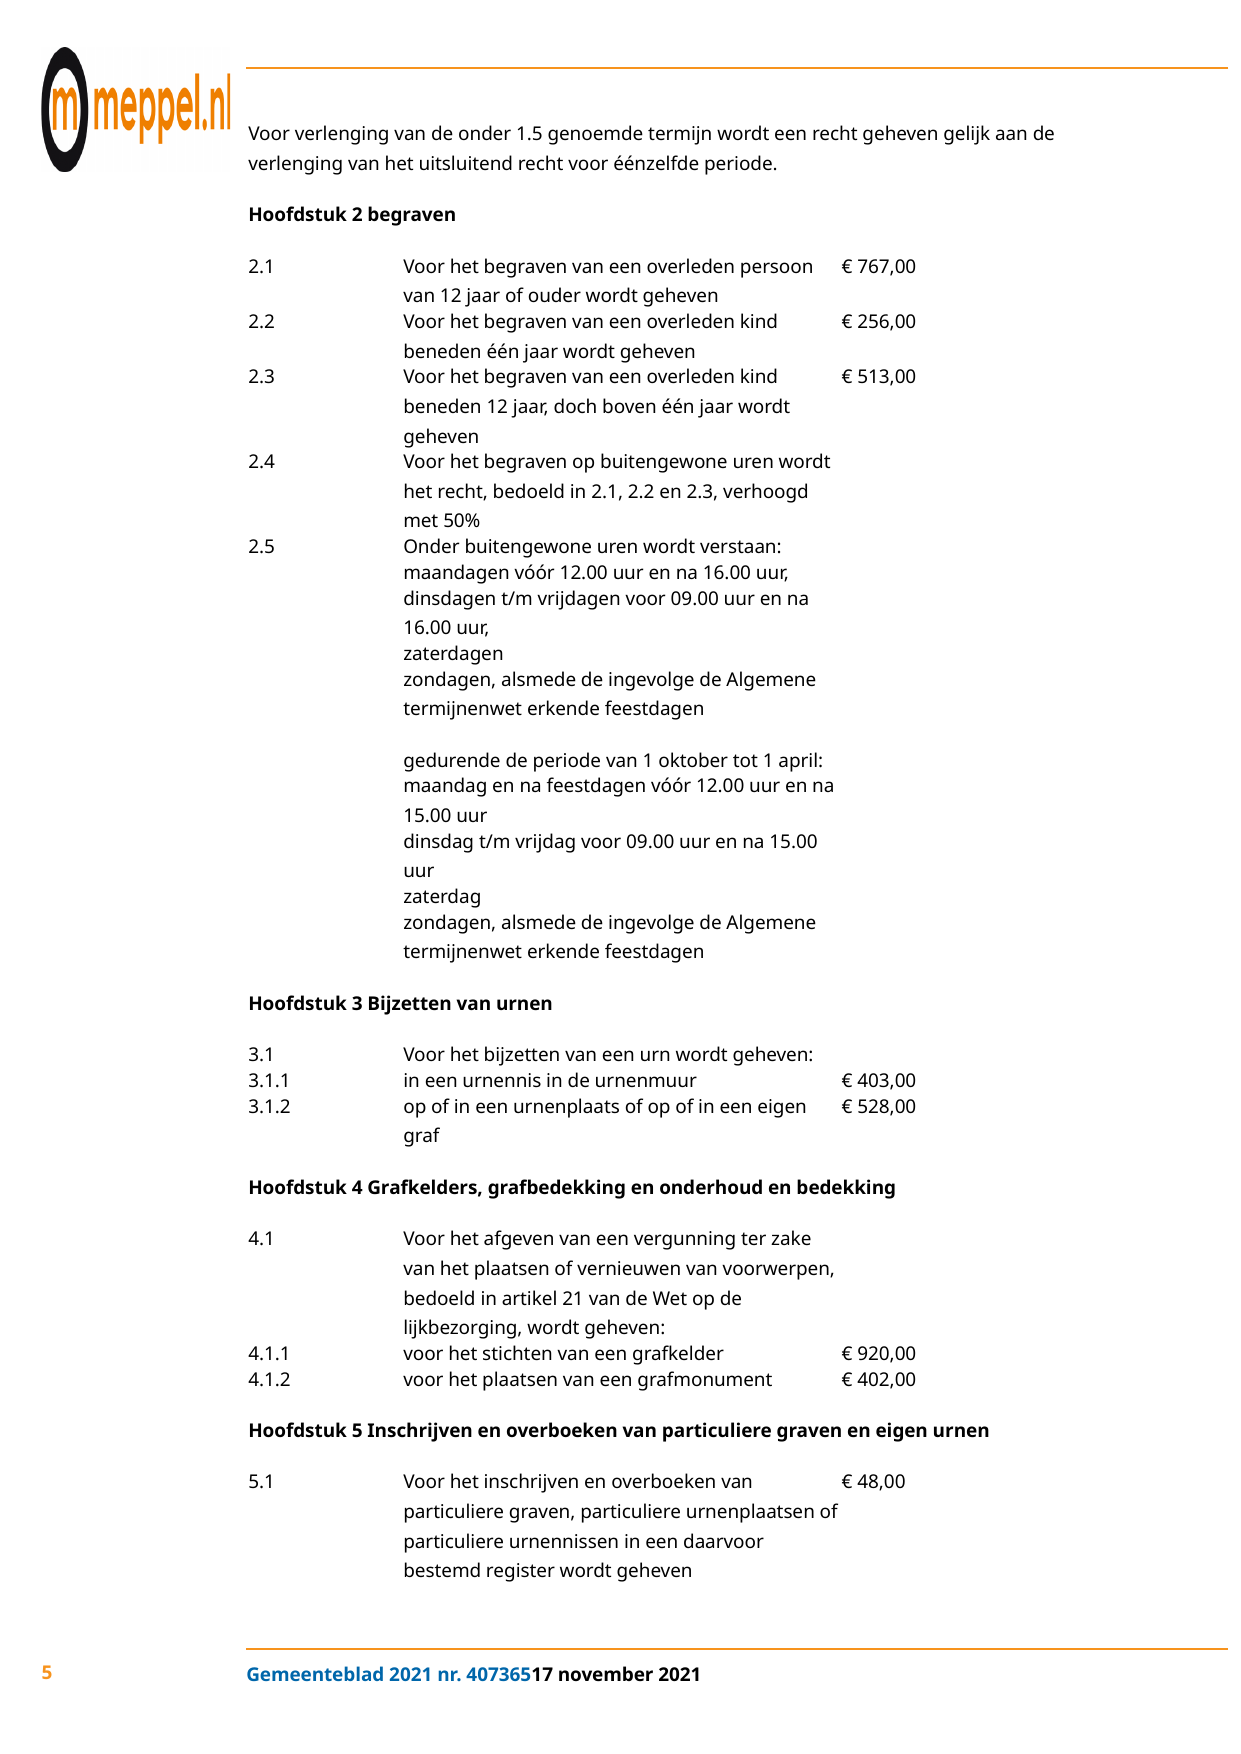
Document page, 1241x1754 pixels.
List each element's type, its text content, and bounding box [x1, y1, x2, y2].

table_cell [248, 964, 403, 990]
table_cell [841, 721, 996, 747]
table_cell dinsdagen t/m vrijdagen voor 09.00 uur en na 16.00 uur, [403, 585, 841, 640]
table_cell 3.1 [248, 1042, 403, 1067]
table_cell [841, 176, 996, 202]
table_cell [841, 1148, 996, 1174]
table_cell [841, 964, 996, 990]
table_cell Hoofdstuk 5 Inschrijven en overboeken van particuliere graven en eigen urnen [248, 1417, 1152, 1443]
table_cell [403, 1443, 841, 1469]
table_cell 2.4 [248, 449, 403, 533]
table_cell [248, 1583, 403, 1609]
table_cell [248, 1391, 403, 1417]
table_cell [841, 640, 996, 666]
table_cell [841, 585, 996, 640]
table_cell [841, 1583, 996, 1609]
table_cell € 403,00 [841, 1067, 996, 1093]
table_cell Voor verlenging van de onder 1.5 genoemde termijn wordt een recht geheven gelijk aan de verlenging van het uitsluitend recht voor éénzelfde periode. [248, 121, 1152, 176]
table_cell € 513,00 [841, 364, 996, 448]
table_cell Voor het begraven op buitengewone uren wordt het recht, bedoeld in 2.1, 2.2 en 2.3, verhoogd met 50% [403, 449, 841, 533]
table_cell 3.1.2 [248, 1093, 403, 1148]
table_cell maandagen vóór 12.00 uur en na 16.00 uur, [403, 559, 841, 585]
table_cell [841, 95, 996, 121]
table_cell [403, 176, 841, 202]
table_cell [248, 773, 403, 828]
table_cell [248, 747, 403, 773]
table_cell Voor het begraven van een overleden kind beneden één jaar wordt geheven [403, 308, 841, 364]
table_cell in een urnennis in de urnenmuur [403, 1067, 841, 1093]
table_cell [841, 666, 996, 721]
table_cell [841, 1391, 996, 1417]
table_cell € 767,00 [841, 253, 996, 308]
table_cell [841, 1443, 996, 1469]
table_cell [248, 176, 403, 202]
table_cell Voor het afgeven van een vergunning ter zake van het plaatsen of vernieuwen van voorwerpen, bedoeld in artikel 21 van de Wet op de lijkbezorging, wordt geheven: [403, 1226, 841, 1340]
table_cell [248, 666, 403, 721]
table_cell Onder buitengewone uren wordt verstaan: [403, 534, 841, 559]
table_cell 2.5 [248, 534, 403, 559]
table_cell [248, 640, 403, 666]
table_cell 4.1.1 [248, 1340, 403, 1366]
table_cell voor het stichten van een grafkelder [403, 1340, 841, 1366]
table_cell Voor het begraven van een overleden kind beneden 12 jaar, doch boven één jaar wordt geheven [403, 364, 841, 448]
table_cell [403, 95, 841, 121]
table_cell [248, 1200, 403, 1226]
picture [41, 47, 231, 172]
table_cell € 48,00 [841, 1469, 996, 1583]
table_cell [841, 1226, 996, 1340]
table_cell [248, 559, 403, 585]
table_cell [248, 721, 403, 747]
table_cell zondagen, alsmede de ingevolge de Algemene termijnenwet erkende feestdagen [403, 909, 841, 964]
table_cell [841, 1200, 996, 1226]
table_cell 3.1.1 [248, 1067, 403, 1093]
table_cell zaterdag [403, 883, 841, 909]
table_cell Hoofdstuk 4 Grafkelders, grafbedekking en onderhoud en bedekking [248, 1174, 1152, 1200]
table_cell € 528,00 [841, 1093, 996, 1148]
table_cell 2.2 [248, 308, 403, 364]
table_cell zaterdagen [403, 640, 841, 666]
table_cell gedurende de periode van 1 oktober tot 1 april: [403, 747, 841, 773]
table_cell [403, 1016, 841, 1042]
table_cell 2.3 [248, 364, 403, 448]
table_cell zondagen, alsmede de ingevolge de Algemene termijnenwet erkende feestdagen [403, 666, 841, 721]
table_cell [841, 449, 996, 533]
table_cell [248, 95, 403, 121]
table_cell [841, 883, 996, 909]
table_cell [403, 1200, 841, 1226]
table_cell [248, 1016, 403, 1042]
table_cell € 920,00 [841, 1340, 996, 1366]
table_cell [841, 747, 996, 773]
table_cell maandag en na feestdagen vóór 12.00 uur en na 15.00 uur [403, 773, 841, 828]
table_cell [403, 721, 841, 747]
table_cell [248, 585, 403, 640]
table_cell 5.1 [248, 1469, 403, 1583]
table_cell Hoofdstuk 2 begraven [248, 202, 1152, 227]
table_cell [248, 828, 403, 883]
table_cell Voor het inschrijven en overboeken van particuliere graven, particuliere urnenplaatsen of particuliere urnennissen in een daarvoor bestemd register wordt geheven [403, 1469, 841, 1583]
table_cell [841, 773, 996, 828]
table_cell 4.1.2 [248, 1366, 403, 1391]
table_cell 2.1 [248, 253, 403, 308]
table_cell voor het plaatsen van een grafmonument [403, 1366, 841, 1391]
table_cell [841, 828, 996, 883]
table_cell [248, 909, 403, 964]
table_cell € 256,00 [841, 308, 996, 364]
table_cell [403, 1583, 841, 1609]
table_cell [841, 559, 996, 585]
table_cell [841, 534, 996, 559]
table_cell [403, 1148, 841, 1174]
table_cell [248, 227, 403, 253]
table_cell € 402,00 [841, 1366, 996, 1391]
table_cell 4.1 [248, 1226, 403, 1340]
table_cell [841, 909, 996, 964]
table_cell [841, 1016, 996, 1042]
table_cell Voor het begraven van een overleden persoon van 12 jaar of ouder wordt geheven [403, 253, 841, 308]
table_cell Voor het bijzetten van een urn wordt geheven: [403, 1042, 841, 1067]
table_cell [403, 964, 841, 990]
table_cell [841, 1042, 996, 1067]
table_cell [841, 227, 996, 253]
table_cell Hoofdstuk 3 Bijzetten van urnen [248, 990, 1152, 1016]
table_cell [403, 227, 841, 253]
table_cell [248, 1443, 403, 1469]
table_cell op of in een urnenplaats of op of in een eigen graf [403, 1093, 841, 1148]
table_cell [403, 1391, 841, 1417]
table_cell [248, 883, 403, 909]
table_cell [248, 1148, 403, 1174]
table_cell dinsdag t/m vrijdag voor 09.00 uur en na 15.00 uur [403, 828, 841, 883]
